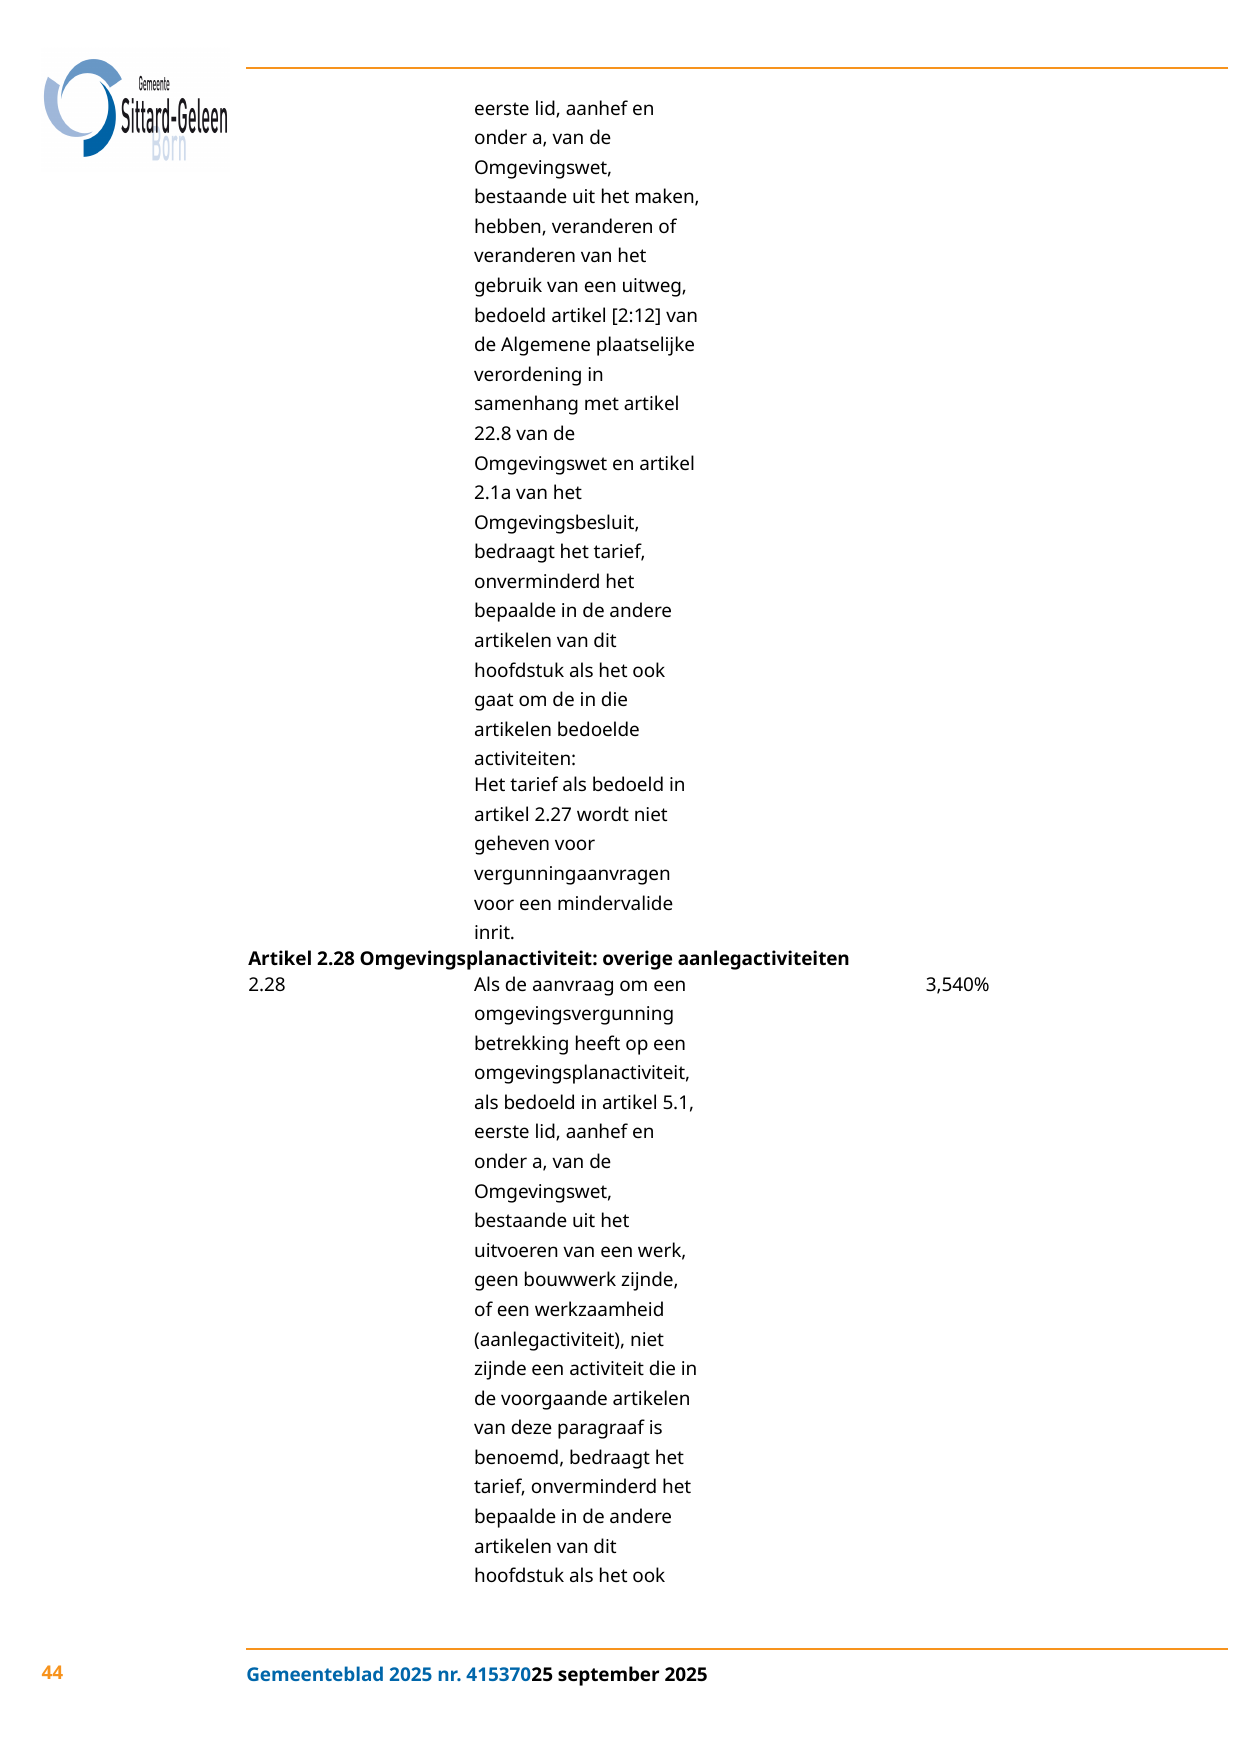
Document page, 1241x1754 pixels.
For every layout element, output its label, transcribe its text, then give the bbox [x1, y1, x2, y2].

table_cell [926, 95, 1152, 771]
table_cell Het tarief als bedoeld in artikel 2.27 wordt niet geheven voor vergunningaanvragen voor een mindervalide inrit. [474, 771, 700, 945]
table_cell 2.28 [248, 971, 474, 1588]
table_cell 3,540% [926, 971, 1152, 1588]
table_cell [926, 945, 1152, 971]
table_cell Als de aanvraag om een omgevingsvergunning betrekking heeft op een omgevingsplanactiviteit, als bedoeld in artikel 5.1, eerste lid, aanhef en onder a, van de Omgevingswet, bestaande uit het uitvoeren van een werk, geen bouwwerk zijnde, of een werkzaamheid (aanlegactiviteit), niet zijnde een activiteit die in de voorgaande artikelen van deze paragraaf is benoemd, bedraagt het tarief, onverminderd het bepaalde in de andere artikelen van dit hoofdstuk als het ook [474, 971, 700, 1588]
table_cell [248, 95, 474, 771]
picture [41, 47, 231, 172]
table_cell [700, 971, 926, 1588]
table_cell [700, 771, 926, 945]
table_cell [248, 771, 474, 945]
table_cell [700, 95, 926, 771]
table_cell [926, 771, 1152, 945]
table_cell eerste lid, aanhef en onder a, van de Omgevingswet, bestaande uit het maken, hebben, veranderen of veranderen van het gebruik van een uitweg, bedoeld artikel [2:12] van de Algemene plaatselijke verordening in samenhang met artikel 22.8 van de Omgevingswet en artikel 2.1a van het Omgevingsbesluit, bedraagt het tarief, onverminderd het bepaalde in de andere artikelen van dit hoofdstuk als het ook gaat om de in die artikelen bedoelde activiteiten: [474, 95, 700, 771]
table_cell Artikel 2.28 Omgevingsplanactiviteit: overige aanlegactiviteiten [248, 945, 926, 971]
